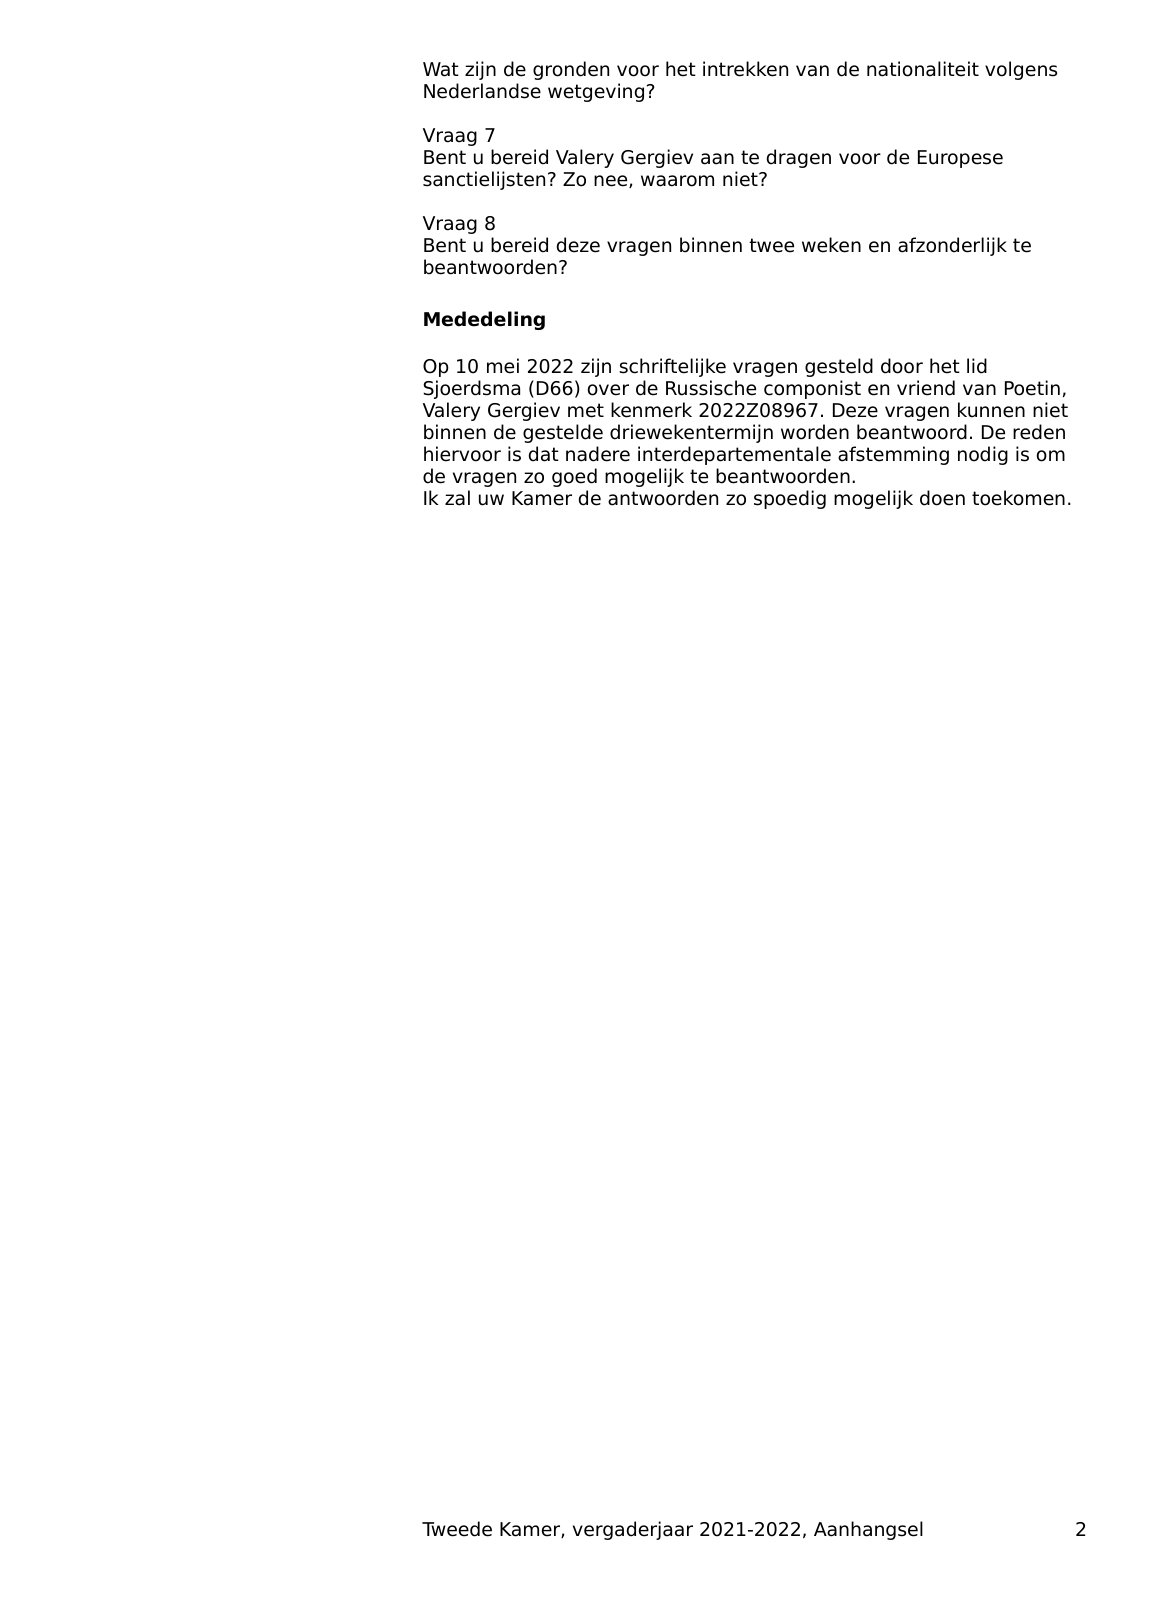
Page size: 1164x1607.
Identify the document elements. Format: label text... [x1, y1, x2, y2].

text Bent u bereid deze vragen binnen twee weken en afzonderlijk te beantwoorden? [422, 235, 1087, 279]
text Op 10 mei 2022 zijn schriftelijke vragen gesteld door het lid Sjoerdsma (D66) over de Russische componist en vriend van Poetin, Valery Gergiev met kenmerk 2022Z08967. Deze vragen kunnen niet binnen de gestelde driewekentermijn worden beantwoord. De reden hiervoor is dat nadere interdepartementale afstemming nodig is om de vragen zo goed mogelijk te beantwoorden. [422, 356, 1087, 488]
subtitle Mededeling [422, 309, 1087, 331]
text Wat zijn de gronden voor het intrekken van de nationaliteit volgens Nederlandse wetgeving? [422, 59, 1087, 103]
text Vraag 8 [422, 213, 1087, 235]
text Ik zal uw Kamer de antwoorden zo spoedig mogelijk doen toekomen. [422, 488, 1087, 510]
text Bent u bereid Valery Gergiev aan te dragen voor de Europese sanctielijsten? Zo nee, waarom niet? [422, 147, 1087, 191]
text Vraag 7 [422, 125, 1087, 147]
